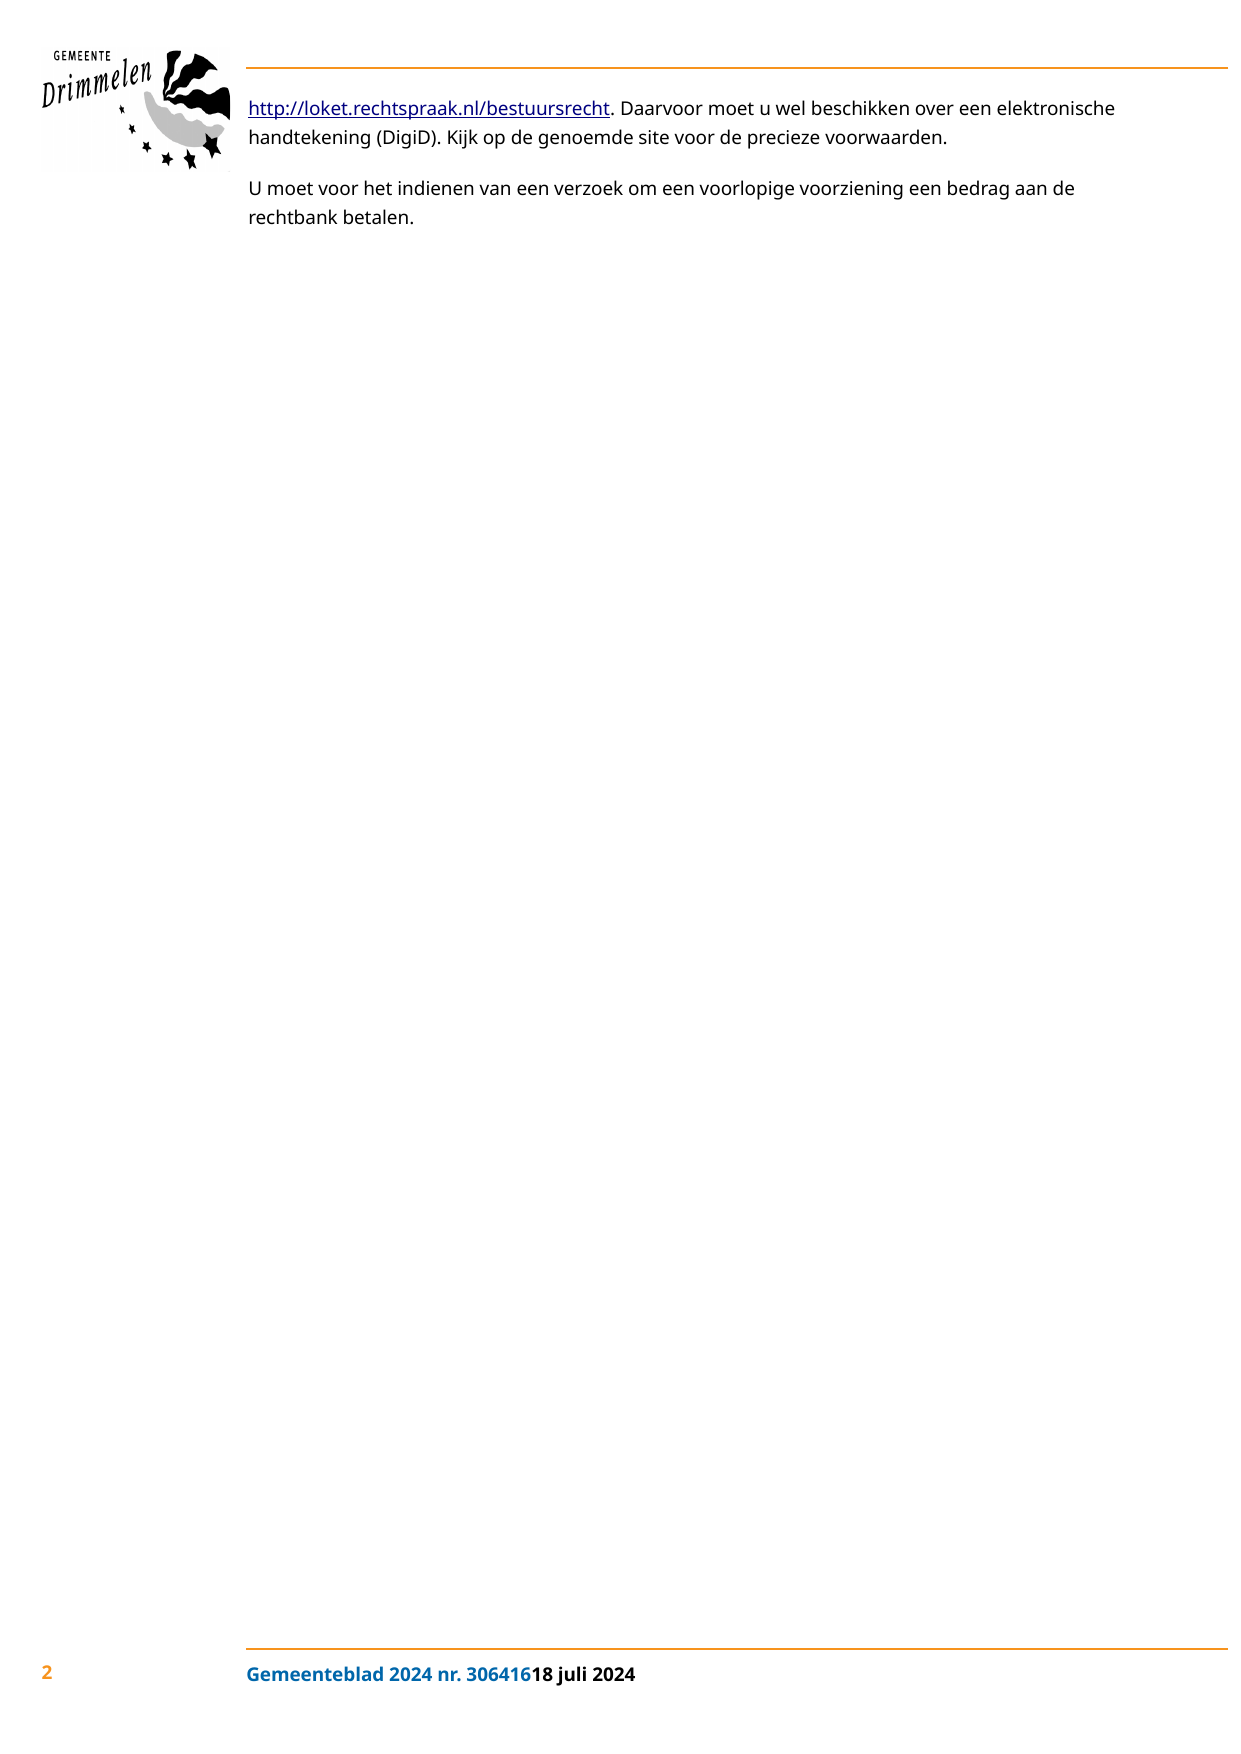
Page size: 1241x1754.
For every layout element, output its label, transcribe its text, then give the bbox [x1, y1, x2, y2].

text U moet voor het indienen van een verzoek om een voorlopige voorziening een bedrag aan de rechtbank betalen. [248, 175, 1152, 230]
picture [41, 47, 231, 172]
text http://loket.rechtspraak.nl/bestuursrecht. Daarvoor moet u wel beschikken over een elektronische handtekening (DigiD). Kijk op de genoemde site voor de precieze voorwaarden. [248, 95, 1152, 150]
